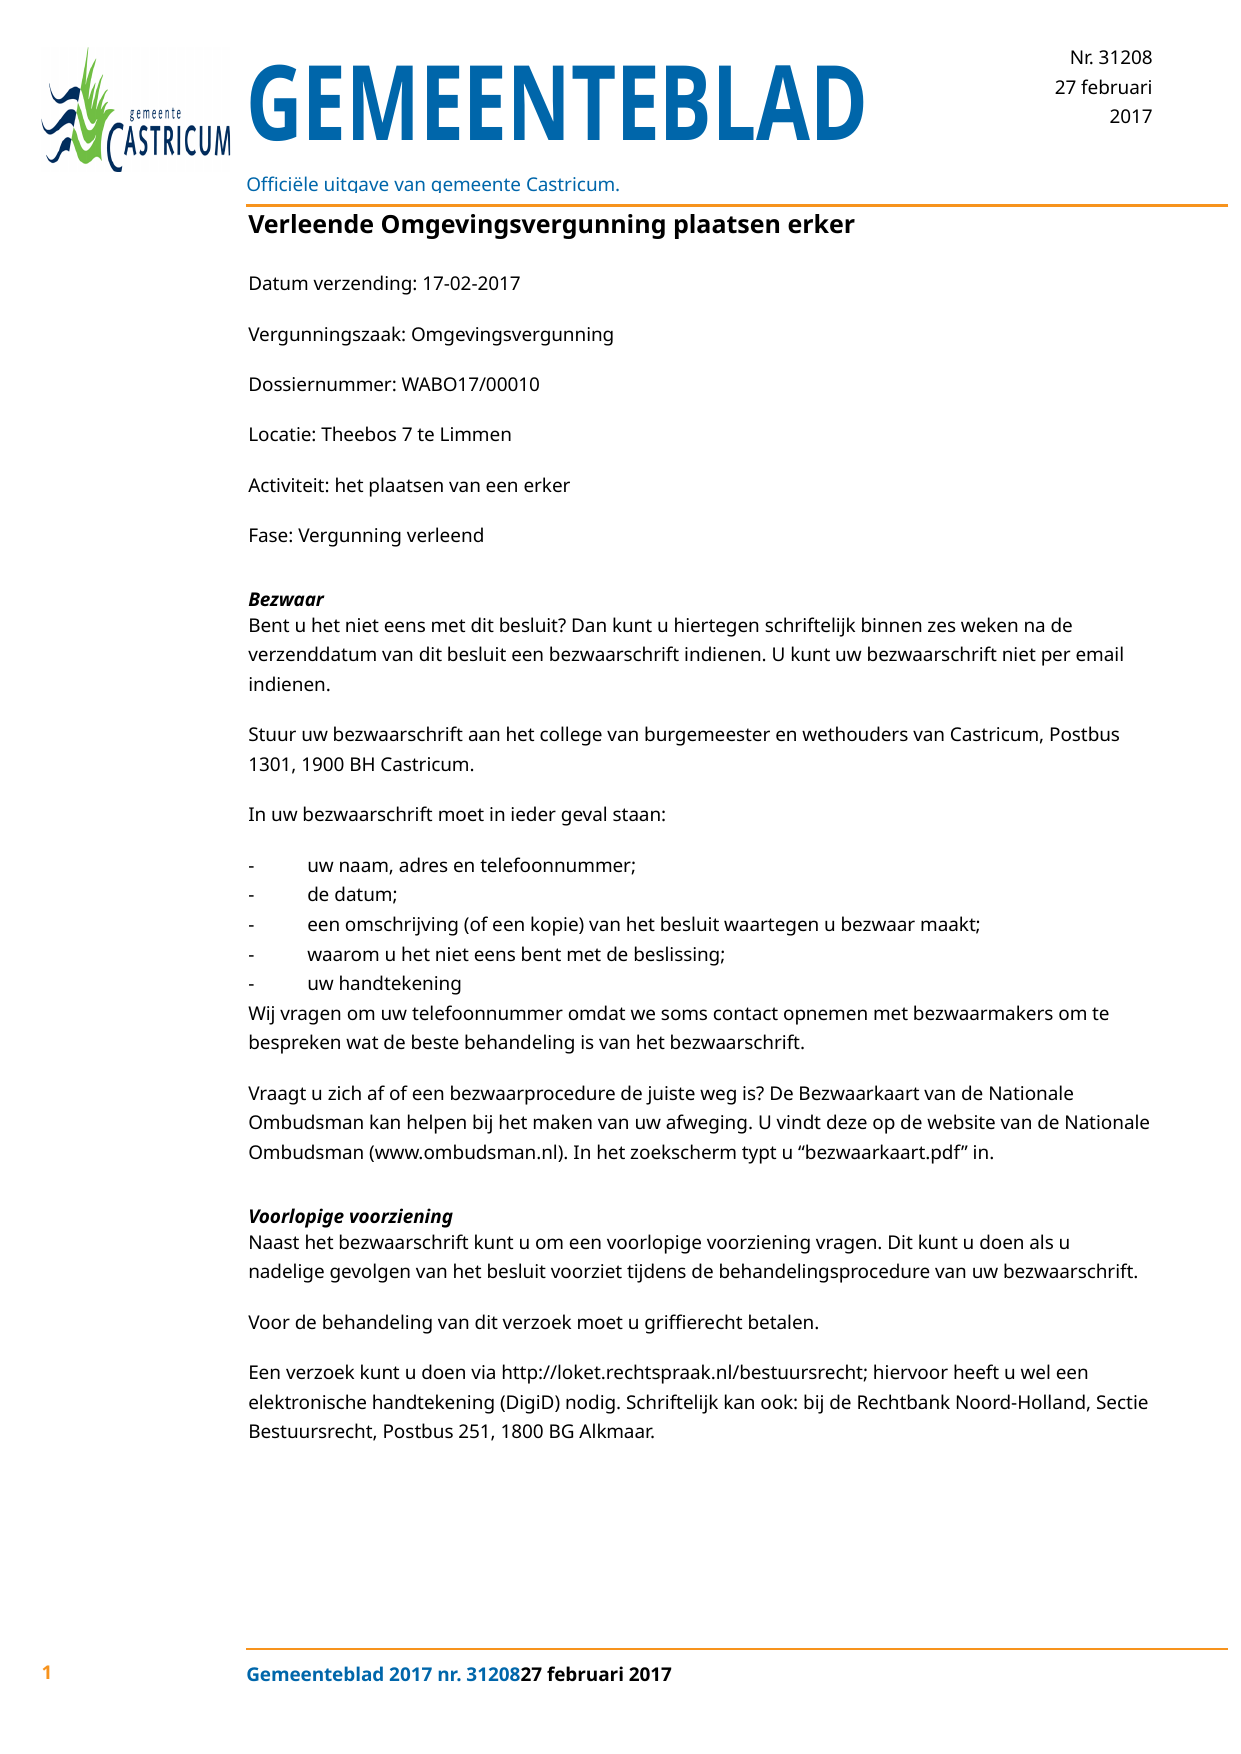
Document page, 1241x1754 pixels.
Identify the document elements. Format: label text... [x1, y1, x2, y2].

text Naast het bezwaarschrift kunt u om een voorlopige voorziening vragen. Dit kunt u doen als u nadelige gevolgen van het besluit voorziet tijdens de behandelingsprocedure van uw bezwaarschrift. [248, 1229, 1152, 1284]
text Voorlopige voorziening [248, 1203, 1152, 1229]
text Vergunningszaak: Omgevingsvergunning [248, 321, 1152, 346]
list uw naam, adres en telefoonnummer; [248, 852, 1152, 878]
picture [41, 47, 231, 172]
text Vraagt u zich af of een bezwaarprocedure de juiste weg is? De Bezwaarkaart van de Nationale Ombudsman kan helpen bij het maken van uw afweging. U vindt deze op de website van de Nationale Ombudsman (www.ombudsman.nl). In het zoekscherm typt u “bezwaarkaart.pdf” in. [248, 1080, 1152, 1165]
text Stuur uw bezwaarschrift aan het college van burgemeester en wethouders van Castricum, Postbus 1301, 1900 BH Castricum. [248, 722, 1152, 777]
text Bent u het niet eens met dit besluit? Dan kunt u hiertegen schriftelijk binnen zes weken na de verzenddatum van dit besluit een bezwaarschrift indienen. U kunt uw bezwaarschrift niet per email indienen. [248, 612, 1152, 697]
text Verleende Omgevingsvergunning plaatsen erker [248, 207, 1152, 241]
text Activiteit: het plaatsen van een erker [248, 472, 1152, 498]
list de datum; [248, 882, 1152, 907]
text Wij vragen om uw telefoonnummer omdat we soms contact opnemen met bezwaarmakers om te bespreken wat de beste behandeling is van het bezwaarschrift. [248, 1000, 1152, 1055]
text Voor de behandeling van dit verzoek moet u griffierecht betalen. [248, 1309, 1152, 1334]
text Locatie: Theebos 7 te Limmen [248, 422, 1152, 447]
text Datum verzending: 17-02-2017 [248, 270, 1152, 296]
text In uw bezwaarschrift moet in ieder geval staan: [248, 802, 1152, 827]
text Een verzoek kunt u doen via http://loket.rechtspraak.nl/bestuursrecht; hiervoor heeft u wel een elektronische handtekening (DigiD) nodig. Schriftelijk kan ook: bij de Rechtbank Noord-Holland, Sectie Bestuursrecht, Postbus 251, 1800 BG Alkmaar. [248, 1359, 1152, 1444]
list waarom u het niet eens bent met de beslissing; [248, 941, 1152, 967]
text Bezwaar [248, 586, 1152, 612]
list uw handtekening [248, 970, 1152, 996]
list een omschrijving (of een kopie) van het besluit waartegen u bezwaar maakt; [248, 911, 1152, 937]
text Dossiernummer: WABO17/00010 [248, 371, 1152, 397]
text Fase: Vergunning verleend [248, 522, 1152, 548]
